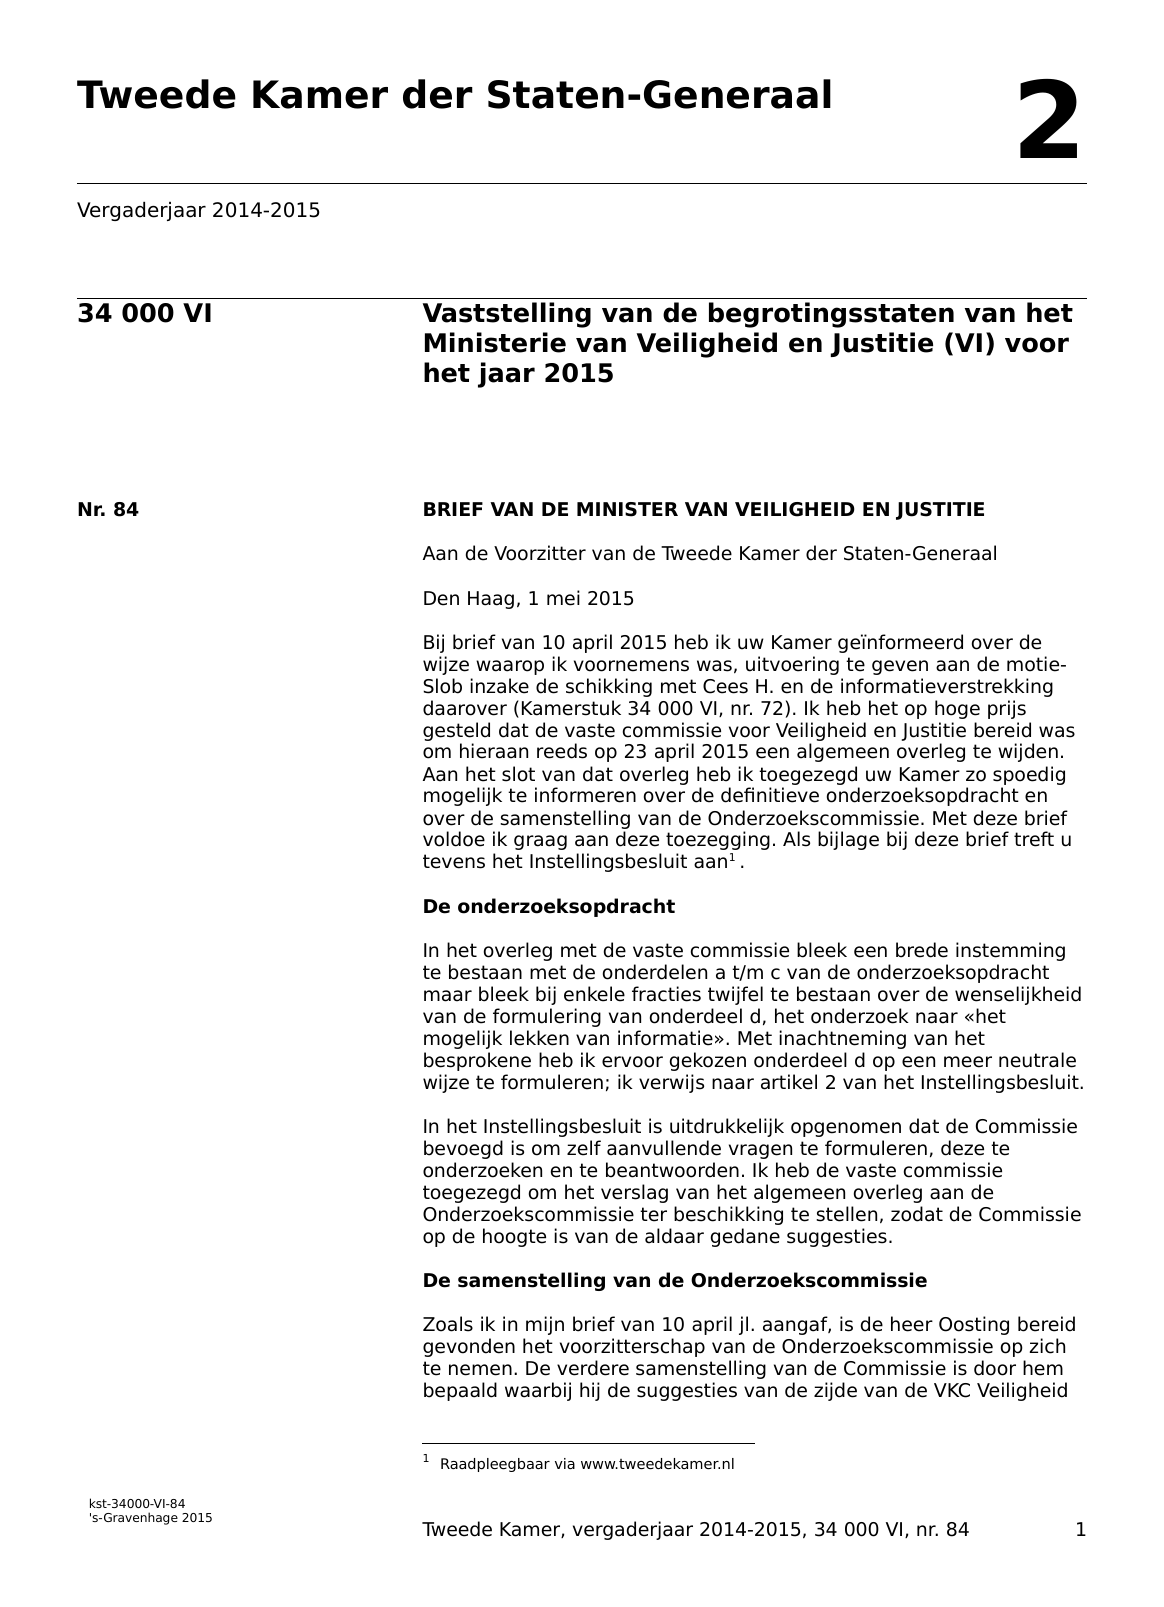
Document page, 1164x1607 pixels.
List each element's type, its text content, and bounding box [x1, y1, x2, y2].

table_header Tweede Kamer der Staten-Generaal [77, 59, 886, 183]
text Bij brief van 10 april 2015 heb ik uw Kamer geïnformeerd over de wijze waarop ik voornemens was, uitvoering te geven aan de motie-Slob inzake de schikking met Cees H. en de informatieverstrekking daarover (Kamerstuk 34 000 VI, nr. 72). Ik heb het op hoge prijs gesteld dat de vaste commissie voor Veiligheid en Justitie bereid was om hieraan reeds op 23 april 2015 een algemeen overleg te wijden. Aan het slot van dat overleg heb ik toegezegd uw Kamer zo spoedig mogelijk te informeren over de definitieve onderzoeksopdracht en over de samenstelling van de Onderzoekscommissie. Met deze brief voldoe ik graag aan deze toezegging. Als bijlage bij deze brief treft u tevens het Instellingsbesluit aan. [422, 632, 1087, 873]
table_header 2 [886, 59, 1087, 183]
text In het overleg met de vaste commissie bleek een brede instemming te bestaan met de onderdelen a t/m c van de onderzoeksopdracht maar bleek bij enkele fracties twijfel te bestaan over de wenselijkheid van de formulering van onderdeel d, het onderzoek naar «het mogelijk lekken van informatie». Met inachtneming van het besprokene heb ik ervoor gekozen onderdeel d op een meer neutrale wijze te formuleren; ik verwijs naar artikel 2 van het Instellingsbesluit. [422, 940, 1087, 1093]
text Zoals ik in mijn brief van 10 april jl. aangaf, is de heer Oosting bereid gevonden het voorzitterschap van de Onderzoekscommissie op zich te nemen. De verdere samenstelling van de Commissie is door hem bepaald waarbij hij de suggesties van de zijde van de VKC Veiligheid [422, 1314, 1087, 1402]
subtitle De samenstelling van de Onderzoekscommissie [422, 1270, 1087, 1292]
subtitle 34 000 VI Vaststelling van de begrotingsstaten van het Ministerie van Veiligheid en Justitie (VI) voor het jaar 2015 [77, 299, 1087, 388]
text Raadpleegbaar via www.tweedekamer.nl [422, 1452, 1087, 1474]
table_cell Vergaderjaar 2014-2015 [77, 184, 1087, 298]
text 's-Gravenhage 2015 [88, 1511, 323, 1525]
subtitle Nr. 84 BRIEF VAN DE MINISTER VAN VEILIGHEID EN JUSTITIE [77, 499, 1087, 521]
text In het Instellingsbesluit is uitdrukkelijk opgenomen dat de Commissie bevoegd is om zelf aanvullende vragen te formuleren, deze te onderzoeken en te beantwoorden. Ik heb de vaste commissie toegezegd om het verslag van het algemeen overleg aan de Onderzoekscommissie ter beschikking te stellen, zodat de Commissie op de hoogte is van de aldaar gedane suggesties. [422, 1116, 1087, 1248]
text Aan de Voorzitter van de Tweede Kamer der Staten-Generaal [422, 543, 1087, 565]
subtitle De onderzoeksopdracht [422, 896, 1087, 917]
text kst-34000-VI-84 [88, 1497, 323, 1511]
text Den Haag, 1 mei 2015 [422, 587, 1087, 609]
